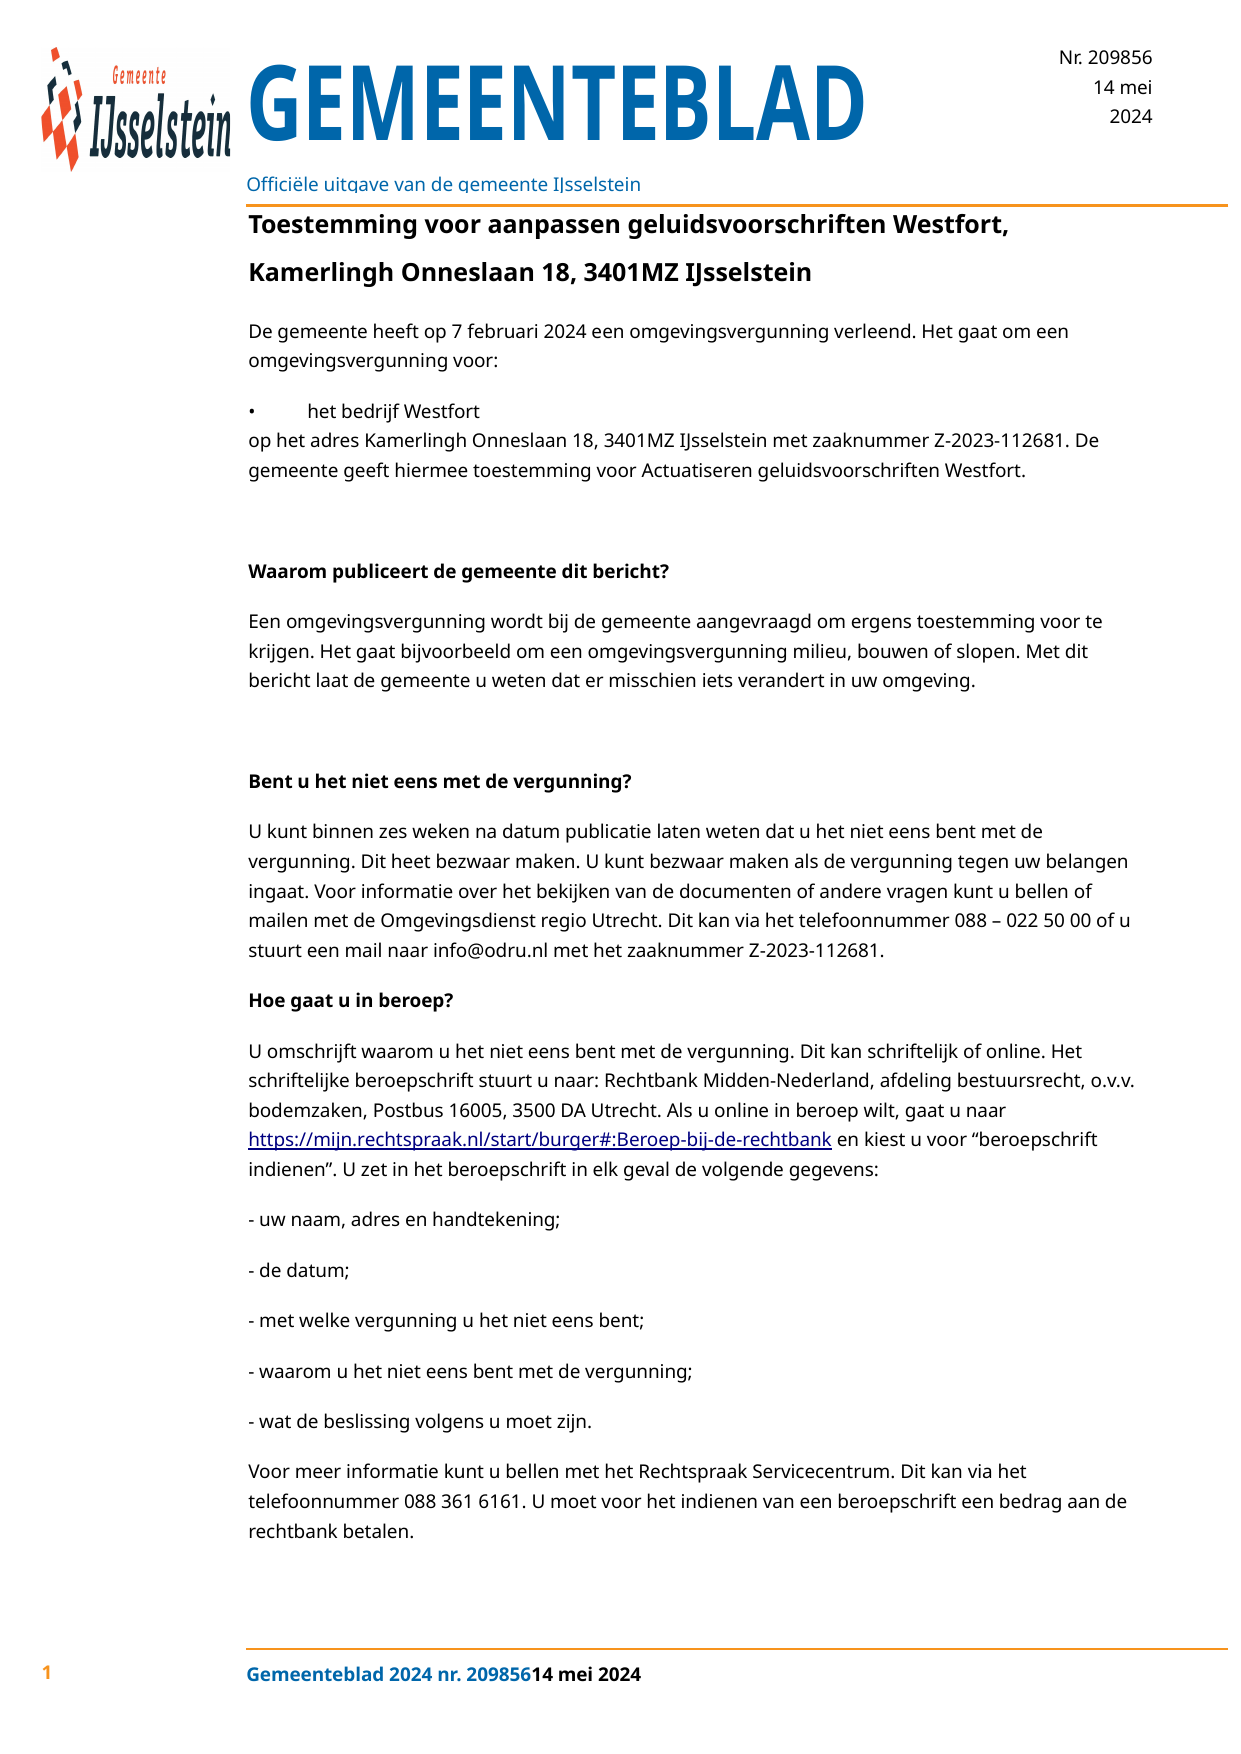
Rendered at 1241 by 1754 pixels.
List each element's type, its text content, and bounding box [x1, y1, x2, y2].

text U omschrijft waarom u het niet eens bent met de vergunning. Dit kan schriftelijk of online. Het schriftelijke beroepschrift stuurt u naar: Rechtbank Midden-Nederland, afdeling bestuursrecht, o.v.v. bodemzaken, Postbus 16005, 3500 DA Utrecht. Als u online in beroep wilt, gaat u naar https://mijn.rechtspraak.nl/start/burger#:Beroep-bij-de-rechtbank en kiest u voor “beroepschrift indienen”. U zet in het beroepschrift in elk geval de volgende gegevens: [248, 1038, 1152, 1182]
text De gemeente heeft op 7 februari 2024 een omgevingsvergunning verleend. Het gaat om een omgevingsvergunning voor: [248, 318, 1152, 373]
text Bent u het niet eens met de vergunning? [248, 768, 1152, 794]
text Toestemming voor aanpassen geluidsvoorschriften Westfort, Kamerlingh Onneslaan 18, 3401MZ IJsselstein [248, 207, 1152, 288]
text - waarom u het niet eens bent met de vergunning; [248, 1358, 1152, 1384]
picture [41, 47, 231, 172]
text - de datum; [248, 1257, 1152, 1283]
text - uw naam, adres en handtekening; [248, 1207, 1152, 1232]
text Hoe gaat u in beroep? [248, 987, 1152, 1013]
text - met welke vergunning u het niet eens bent; [248, 1307, 1152, 1333]
text Een omgevingsvergunning wordt bij de gemeente aangevraagd om ergens toestemming voor te krijgen. Het gaat bijvoorbeeld om een omgevingsvergunning milieu, bouwen of slopen. Met dit bericht laat de gemeente u weten dat er misschien iets verandert in uw omgeving. [248, 608, 1152, 693]
text U kunt binnen zes weken na datum publicatie laten weten dat u het niet eens bent met de vergunning. Dit heet bezwaar maken. U kunt bezwaar maken als de vergunning tegen uw belangen ingaat. Voor informatie over het bekijken van de documenten of andere vragen kunt u bellen of mailen met de Omgevingsdienst regio Utrecht. Dit kan via het telefoonnummer 088 – 022 50 00 of u stuurt een mail naar info@odru.nl met het zaaknummer Z-2023-112681. [248, 819, 1152, 963]
text op het adres Kamerlingh Onneslaan 18, 3401MZ IJsselstein met zaaknummer Z-2023-112681. De gemeente geeft hiermee toestemming voor Actuatiseren geluidsvoorschriften Westfort. [248, 427, 1152, 483]
list het bedrijf Westfort [248, 398, 1152, 424]
text Waarom publiceert de gemeente dit bericht? [248, 558, 1152, 584]
text - wat de beslissing volgens u moet zijn. [248, 1408, 1152, 1434]
text Voor meer informatie kunt u bellen met het Rechtspraak Servicecentrum. Dit kan via het telefoonnummer 088 361 6161. U moet voor het indienen van een beroepschrift een bedrag aan de rechtbank betalen. [248, 1459, 1152, 1544]
